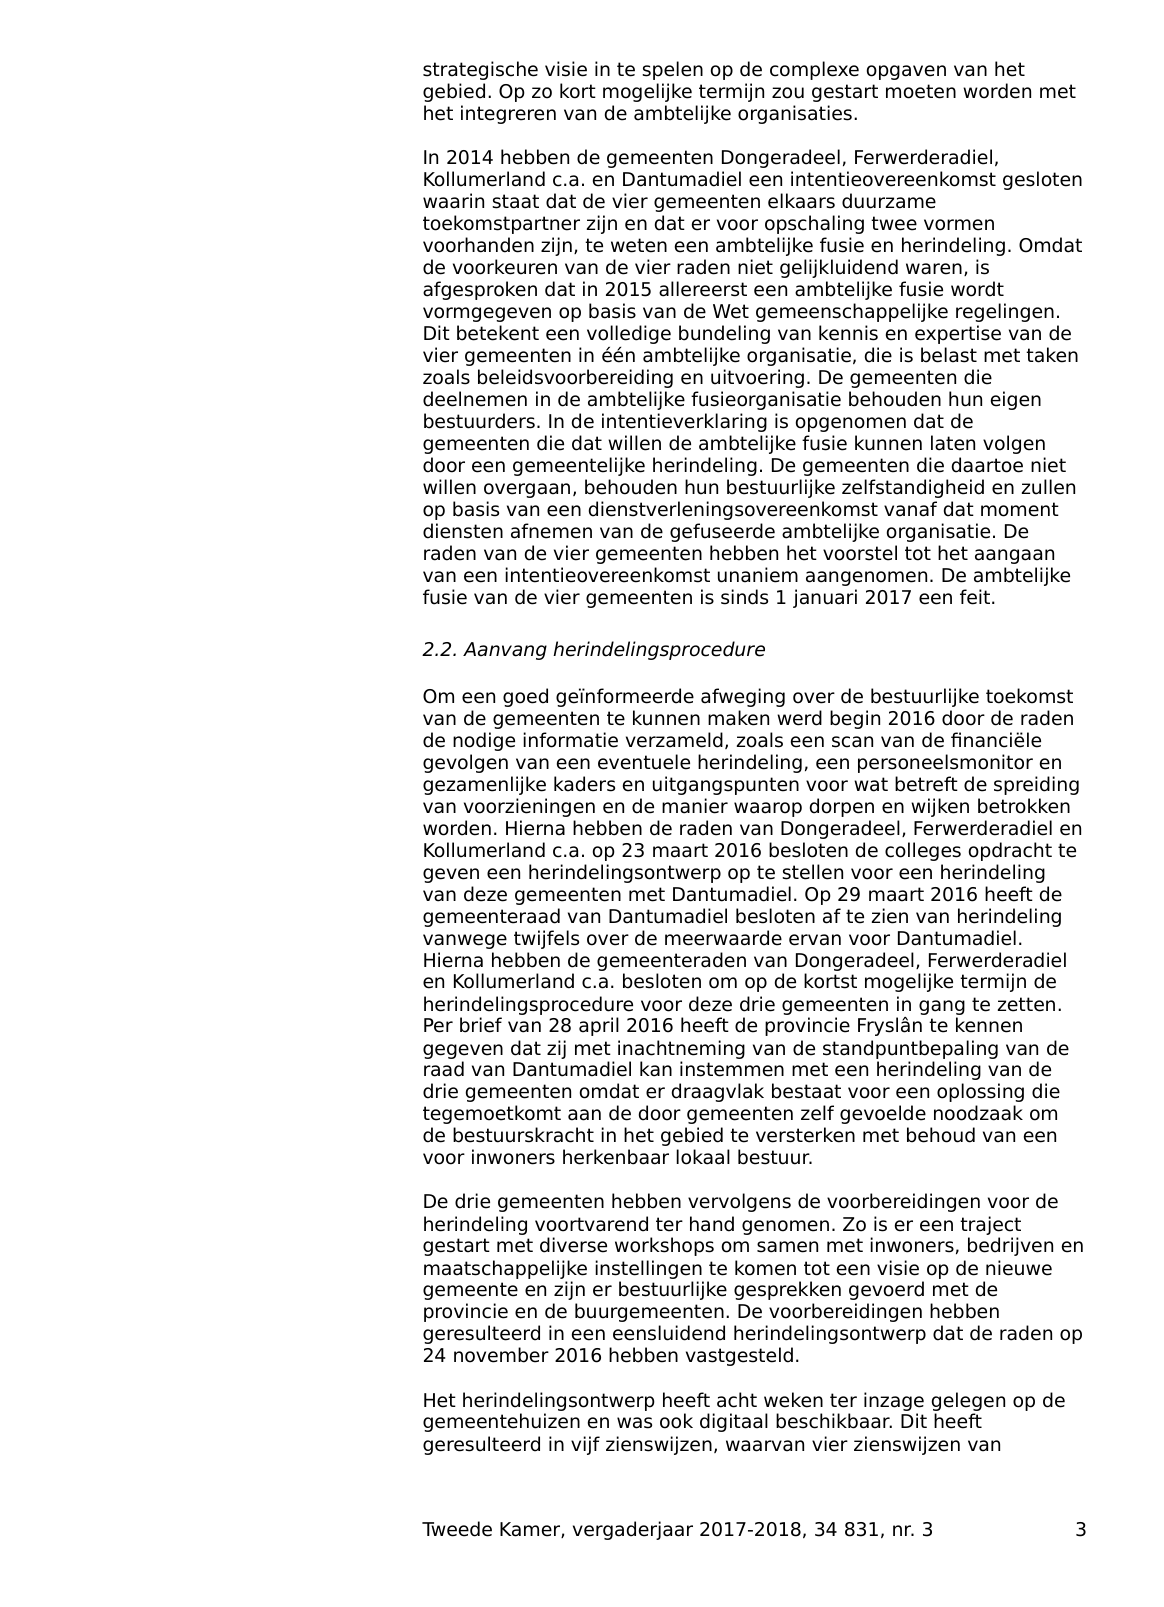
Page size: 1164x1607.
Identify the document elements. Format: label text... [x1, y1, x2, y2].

text De drie gemeenten hebben vervolgens de voorbereidingen voor de herindeling voortvarend ter hand genomen. Zo is er een traject gestart met diverse workshops om samen met inwoners, bedrijven en maatschappelijke instellingen te komen tot een visie op de nieuwe gemeente en zijn er bestuurlijke gesprekken gevoerd met de provincie en de buurgemeenten. De voorbereidingen hebben geresulteerd in een eensluidend herindelingsontwerp dat de raden op 24 november 2016 hebben vastgesteld. [422, 1191, 1087, 1367]
text Om een goed geïnformeerde afweging over de bestuurlijke toekomst van de gemeenten te kunnen maken werd begin 2016 door de raden de nodige informatie verzameld, zoals een scan van de financiële gevolgen van een eventuele herindeling, een personeelsmonitor en gezamenlijke kaders en uitgangspunten voor wat betreft de spreiding van voorzieningen en de manier waarop dorpen en wijken betrokken worden. Hierna hebben de raden van Dongeradeel, Ferwerderadiel en Kollumerland c.a. op 23 maart 2016 besloten de colleges opdracht te geven een herindelingsontwerp op te stellen voor een herindeling van deze gemeenten met Dantumadiel. Op 29 maart 2016 heeft de gemeenteraad van Dantumadiel besloten af te zien van herindeling vanwege twijfels over de meerwaarde ervan voor Dantumadiel. Hierna hebben de gemeenteraden van Dongeradeel, Ferwerderadiel en Kollumerland c.a. besloten om op de kortst mogelijke termijn de herindelingsprocedure voor deze drie gemeenten in gang te zetten. Per brief van 28 april 2016 heeft de provincie Fryslân te kennen gegeven dat zij met inachtneming van de standpuntbepaling van de raad van Dantumadiel kan instemmen met een herindeling van de drie gemeenten omdat er draagvlak bestaat voor een oplossing die tegemoetkomt aan de door gemeenten zelf gevoelde noodzaak om de bestuurskracht in het gebied te versterken met behoud van een voor inwoners herkenbaar lokaal bestuur. [422, 686, 1087, 1169]
subtitle 2.2. Aanvang herindelingsprocedure [422, 639, 1087, 661]
text strategische visie in te spelen op de complexe opgaven van het gebied. Op zo kort mogelijke termijn zou gestart moeten worden met het integreren van de ambtelijke organisaties. [422, 59, 1087, 125]
text Het herindelingsontwerp heeft acht weken ter inzage gelegen op de gemeentehuizen en was ook digitaal beschikbaar. Dit heeft geresulteerd in vijf zienswijzen, waarvan vier zienswijzen van [422, 1389, 1087, 1455]
text In 2014 hebben de gemeenten Dongeradeel, Ferwerderadiel, Kollumerland c.a. en Dantumadiel een intentieovereenkomst gesloten waarin staat dat de vier gemeenten elkaars duurzame toekomstpartner zijn en dat er voor opschaling twee vormen voorhanden zijn, te weten een ambtelijke fusie en herindeling. Omdat de voorkeuren van de vier raden niet gelijkluidend waren, is afgesproken dat in 2015 allereerst een ambtelijke fusie wordt vormgegeven op basis van de Wet gemeenschappelijke regelingen. Dit betekent een volledige bundeling van kennis en expertise van de vier gemeenten in één ambtelijke organisatie, die is belast met taken zoals beleidsvoorbereiding en uitvoering. De gemeenten die deelnemen in de ambtelijke fusieorganisatie behouden hun eigen bestuurders. In de intentieverklaring is opgenomen dat de gemeenten die dat willen de ambtelijke fusie kunnen laten volgen door een gemeentelijke herindeling. De gemeenten die daartoe niet willen overgaan, behouden hun bestuurlijke zelfstandigheid en zullen op basis van een dienstverleningsovereenkomst vanaf dat moment diensten afnemen van de gefuseerde ambtelijke organisatie. De raden van de vier gemeenten hebben het voorstel tot het aangaan van een intentieovereenkomst unaniem aangenomen. De ambtelijke fusie van de vier gemeenten is sinds 1 januari 2017 een feit. [422, 147, 1087, 609]
